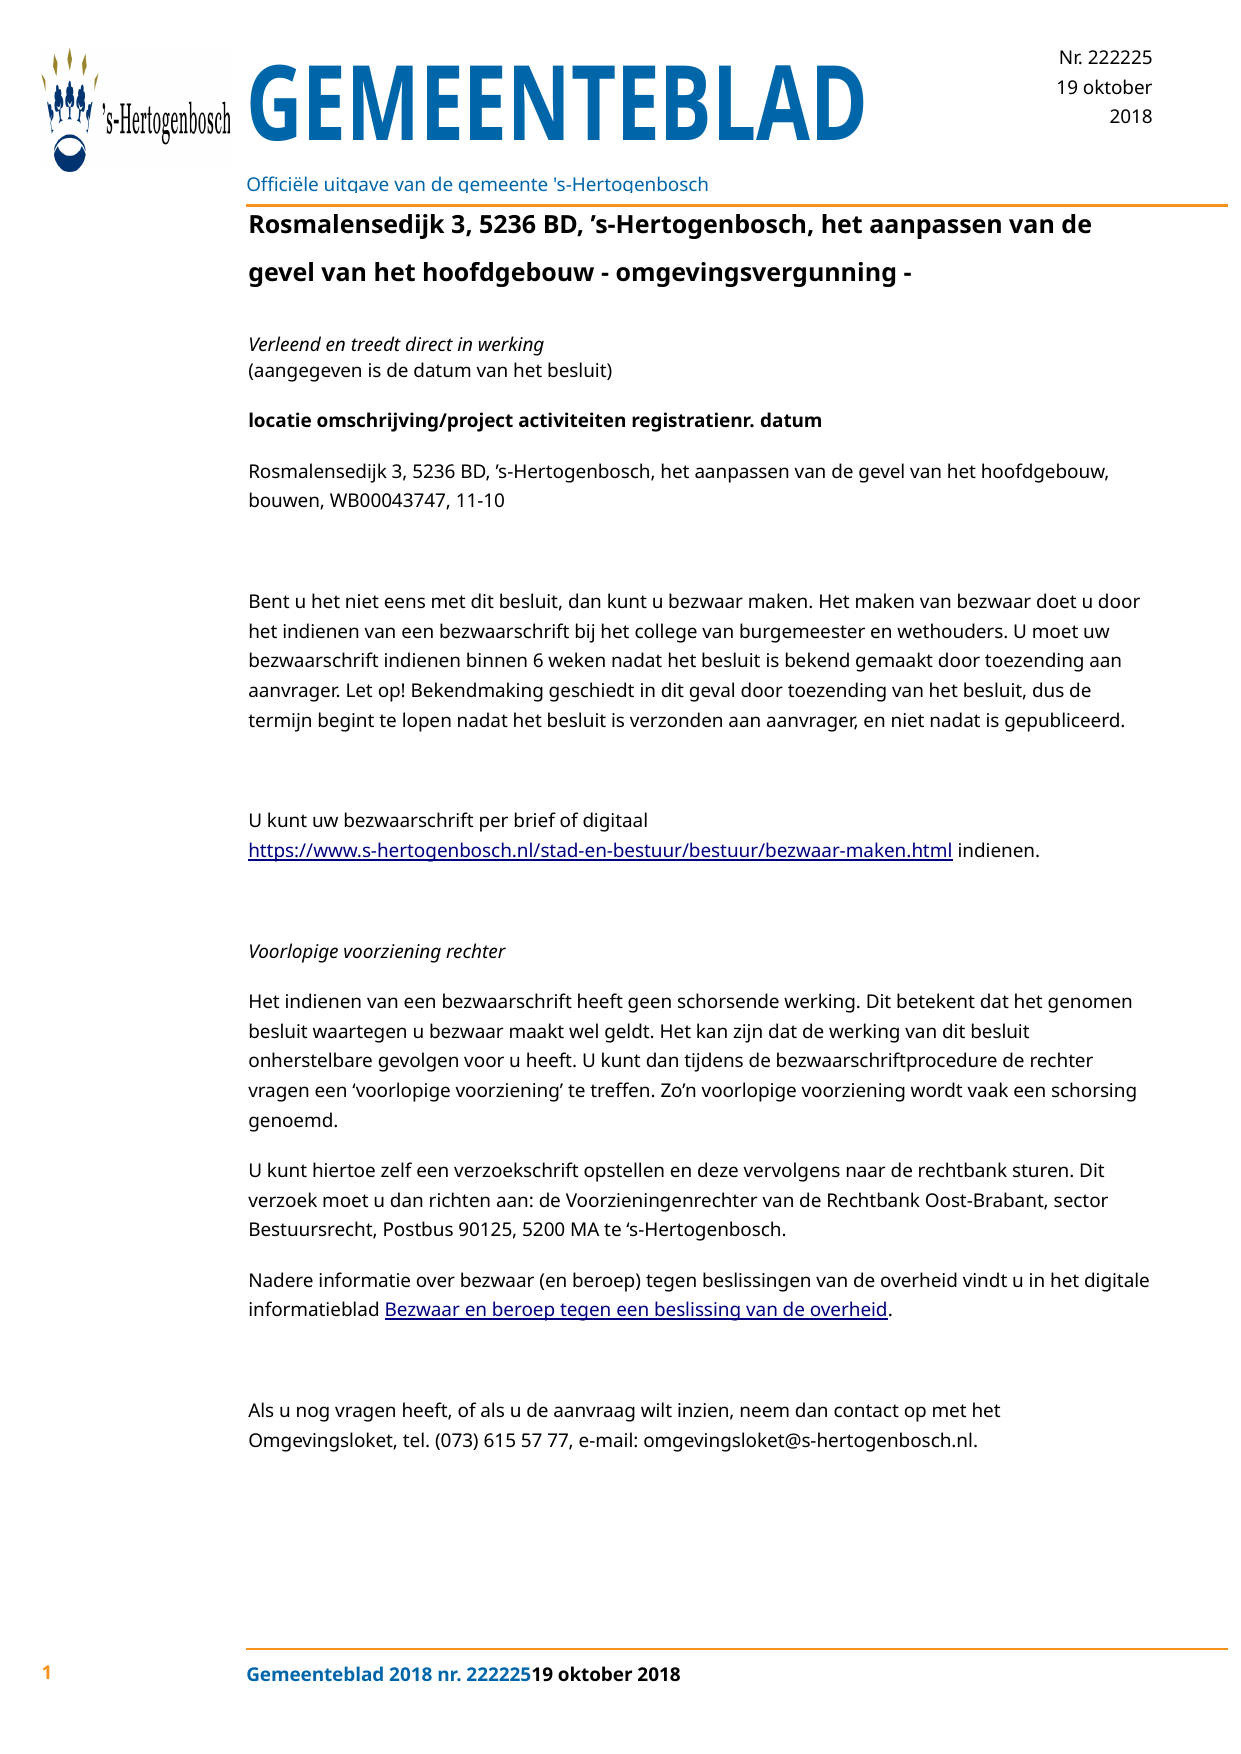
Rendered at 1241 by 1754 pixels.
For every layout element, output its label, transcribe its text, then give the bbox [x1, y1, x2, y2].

text locatie omschrijving/project activiteiten registratienr. datum [248, 408, 1152, 433]
text Bent u het niet eens met dit besluit, dan kunt u bezwaar maken. Het maken van bezwaar doet u door het indienen van een bezwaarschrift bij het college van burgemeester en wethouders. U moet uw bezwaarschrift indienen binnen 6 weken nadat het besluit is bekend gemaakt door toezending aan aanvrager. Let op! Bekendmaking geschiedt in dit geval door toezending van het besluit, dus de termijn begint te lopen nadat het besluit is verzonden aan aanvrager, en niet nadat is gepubliceerd. [248, 588, 1152, 732]
text Rosmalensedijk 3, 5236 BD, ’s-Hertogenbosch, het aanpassen van de gevel van het hoofdgebouw - omgevingsvergunning - [248, 207, 1152, 288]
text Als u nog vragen heeft, of als u de aanvraag wilt inzien, neem dan contact op met het Omgevingsloket, tel. (073) 615 57 77, e-mail: omgevingsloket@s-hertogenbosch.nl. [248, 1397, 1152, 1452]
text Rosmalensedijk 3, 5236 BD, ’s-Hertogenbosch, het aanpassen van de gevel van het hoofdgebouw, bouwen, WB00043747, 11-10 [248, 458, 1152, 513]
picture [41, 47, 231, 172]
text Het indienen van een bezwaarschrift heeft geen schorsende werking. Dit betekent dat het genomen besluit waartegen u bezwaar maakt wel geldt. Het kan zijn dat de werking van dit besluit onherstelbare gevolgen voor u heeft. U kunt dan tijdens de bezwaarschriftprocedure de rechter vragen een ‘voorlopige voorziening’ te treffen. Zo’n voorlopige voorziening wordt vaak een schorsing genoemd. [248, 988, 1152, 1132]
text (aangegeven is de datum van het besluit) [248, 357, 1152, 383]
text U kunt uw bezwaarschrift per brief of digitaal https://www.s-hertogenbosch.nl/stad-en-bestuur/bestuur/bezwaar-maken.html indienen. [248, 808, 1152, 863]
text U kunt hiertoe zelf een verzoekschrift opstellen en deze vervolgens naar de rechtbank sturen. Dit verzoek moet u dan richten aan: de Voorzieningenrechter van de Rechtbank Oost-Brabant, sector Bestuursrecht, Postbus 90125, 5200 MA te ‘s-Hertogenbosch. [248, 1157, 1152, 1242]
text Nadere informatie over bezwaar (en beroep) tegen beslissingen van de overheid vindt u in het digitale informatieblad Bezwaar en beroep tegen een beslissing van de overheid. [248, 1267, 1152, 1322]
text Verleend en treedt direct in werking [248, 331, 1152, 357]
text Voorlopige voorziening rechter [248, 938, 1152, 964]
